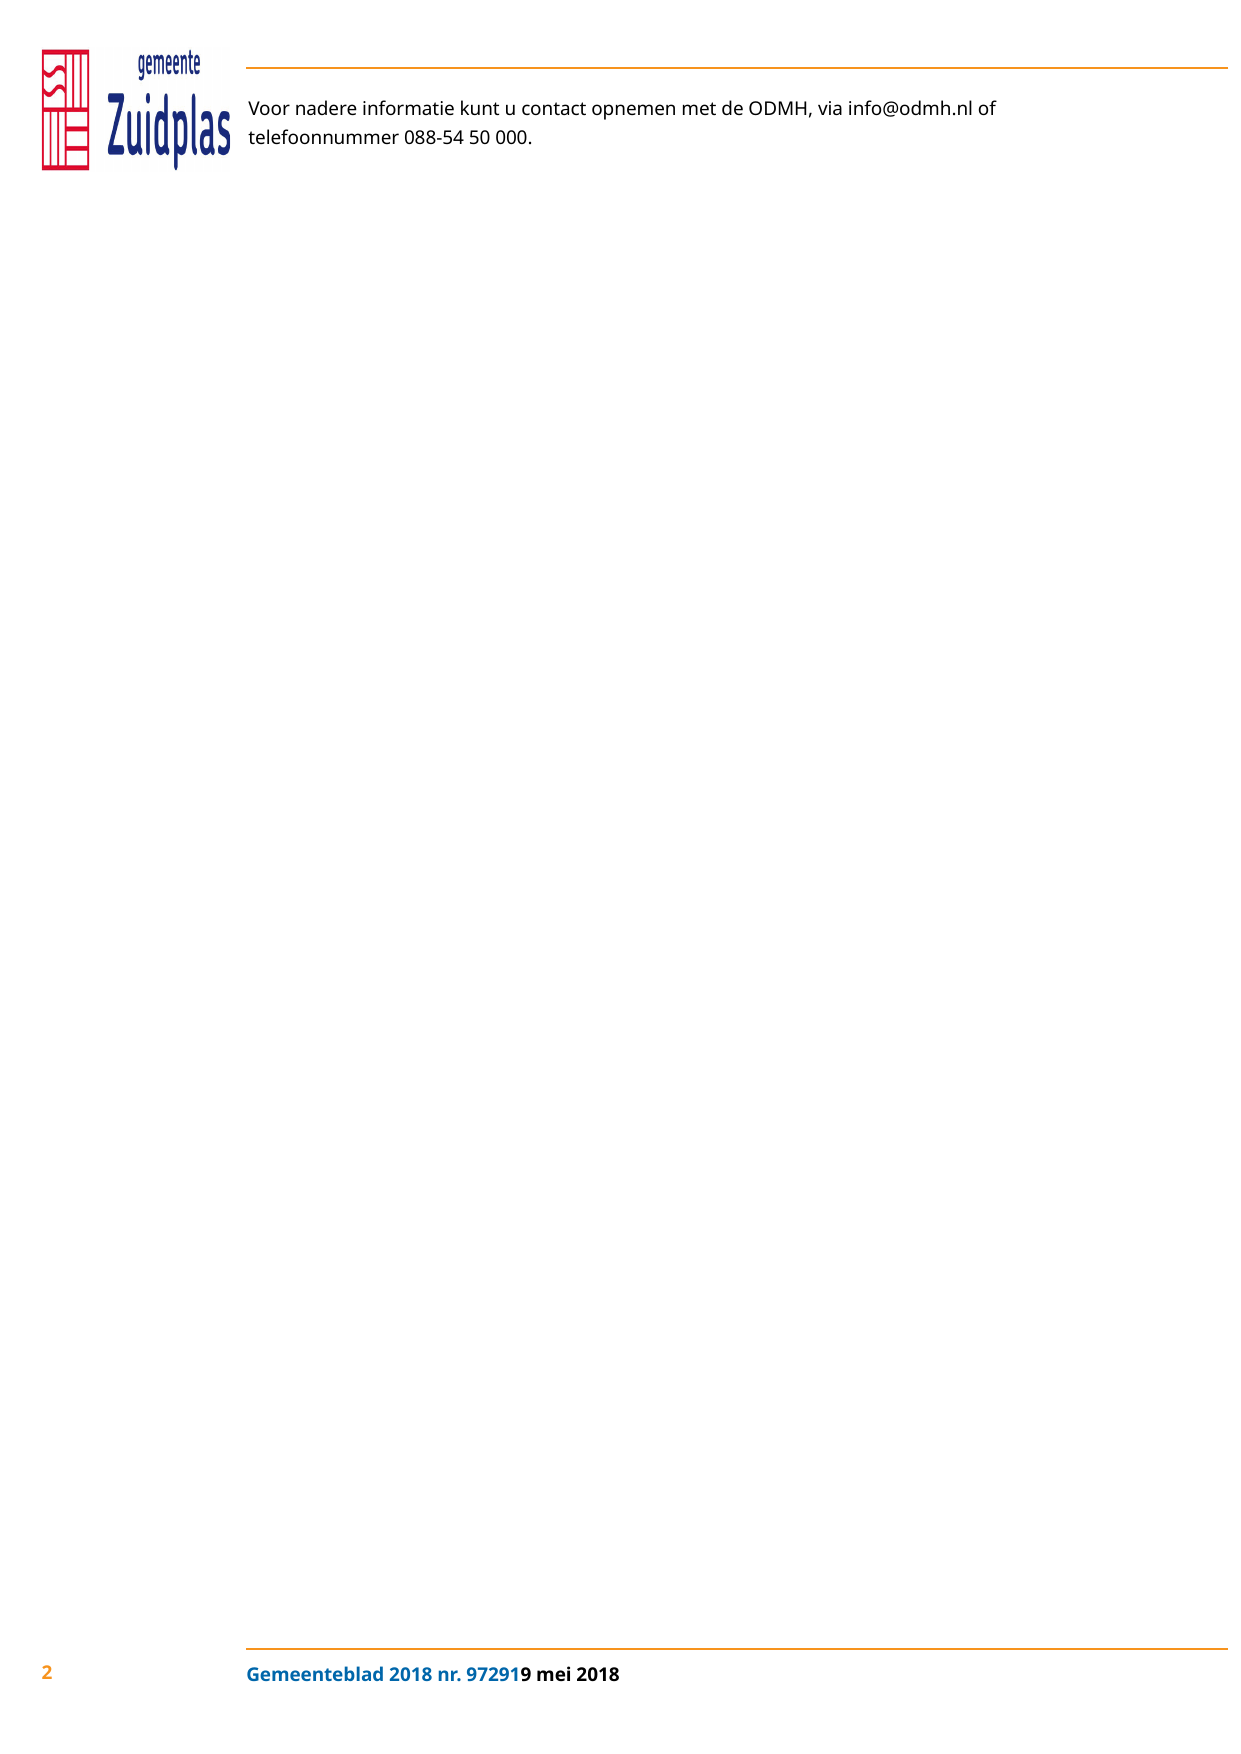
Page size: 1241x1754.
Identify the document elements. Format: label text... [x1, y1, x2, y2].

text Voor nadere informatie kunt u contact opnemen met de ODMH, via info@odmh.nl of telefoonnummer 088-54 50 000. [248, 95, 1152, 150]
picture [41, 47, 231, 172]
